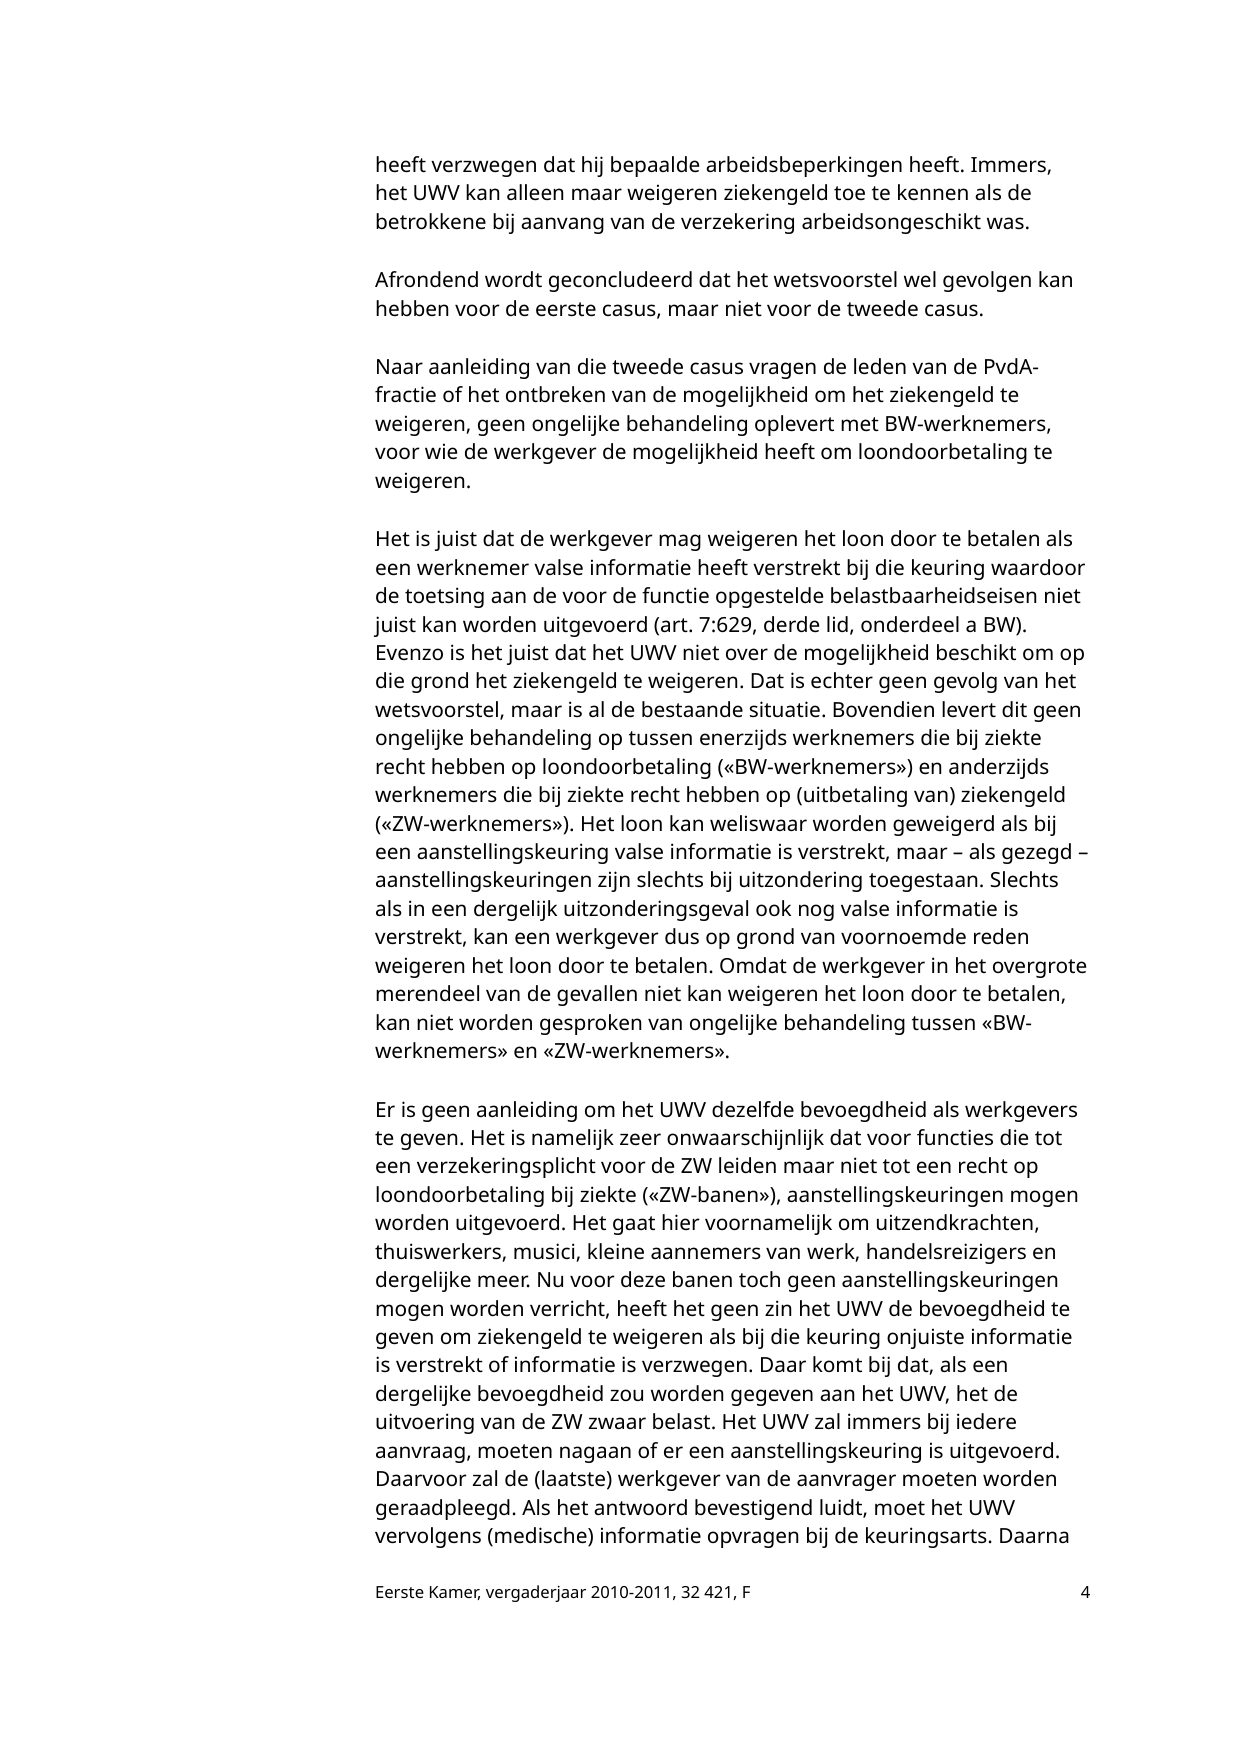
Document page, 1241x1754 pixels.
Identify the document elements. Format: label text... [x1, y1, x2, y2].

text heeft verzwegen dat hij bepaalde arbeidsbeperkingen heeft. Immers, het UWV kan alleen maar weigeren ziekengeld toe te kennen als de betrokkene bij aanvang van de verzekering arbeidsongeschikt was. [375, 150, 1090, 235]
text Afrondend wordt geconcludeerd dat het wetsvoorstel wel gevolgen kan hebben voor de eerste casus, maar niet voor de tweede casus. [375, 265, 1090, 322]
text Het is juist dat de werkgever mag weigeren het loon door te betalen als een werknemer valse informatie heeft verstrekt bij die keuring waardoor de toetsing aan de voor de functie opgestelde belastbaarheidseisen niet juist kan worden uitgevoerd (art. 7:629, derde lid, onderdeel a BW). Evenzo is het juist dat het UWV niet over de mogelijkheid beschikt om op die grond het ziekengeld te weigeren. Dat is echter geen gevolg van het wetsvoorstel, maar is al de bestaande situatie. Bovendien levert dit geen ongelijke behandeling op tussen enerzijds werknemers die bij ziekte recht hebben op loondoorbetaling («BW-werknemers») en anderzijds werknemers die bij ziekte recht hebben op (uitbetaling van) ziekengeld («ZW-werknemers»). Het loon kan weliswaar worden geweigerd als bij een aanstellingskeuring valse informatie is verstrekt, maar – als gezegd – aanstellingskeuringen zijn slechts bij uitzondering toegestaan. Slechts als in een dergelijk uitzonderingsgeval ook nog valse informatie is verstrekt, kan een werkgever dus op grond van voornoemde reden weigeren het loon door te betalen. Omdat de werkgever in het overgrote merendeel van de gevallen niet kan weigeren het loon door te betalen, kan niet worden gesproken van ongelijke behandeling tussen «BW-werknemers» en «ZW-werknemers». [375, 524, 1090, 1065]
text Er is geen aanleiding om het UWV dezelfde bevoegdheid als werkgevers te geven. Het is namelijk zeer onwaarschijnlijk dat voor functies die tot een verzekeringsplicht voor de ZW leiden maar niet tot een recht op loondoorbetaling bij ziekte («ZW-banen»), aanstellingskeuringen mogen worden uitgevoerd. Het gaat hier voornamelijk om uitzendkrachten, thuiswerkers, musici, kleine aannemers van werk, handelsreizigers en dergelijke meer. Nu voor deze banen toch geen aanstellingskeuringen mogen worden verricht, heeft het geen zin het UWV de bevoegdheid te geven om ziekengeld te weigeren als bij die keuring onjuiste informatie is verstrekt of informatie is verzwegen. Daar komt bij dat, als een dergelijke bevoegdheid zou worden gegeven aan het UWV, het de uitvoering van de ZW zwaar belast. Het UWV zal immers bij iedere aanvraag, moeten nagaan of er een aanstellingskeuring is uitgevoerd. Daarvoor zal de (laatste) werkgever van de aanvrager moeten worden geraadpleegd. Als het antwoord bevestigend luidt, moet het UWV vervolgens (medische) informatie opvragen bij de keuringsarts. Daarna [375, 1095, 1090, 1550]
text Naar aanleiding van die tweede casus vragen de leden van de PvdA-fractie of het ontbreken van de mogelijkheid om het ziekengeld te weigeren, geen ongelijke behandeling oplevert met BW-werknemers, voor wie de werkgever de mogelijkheid heeft om loondoorbetaling te weigeren. [375, 352, 1090, 494]
